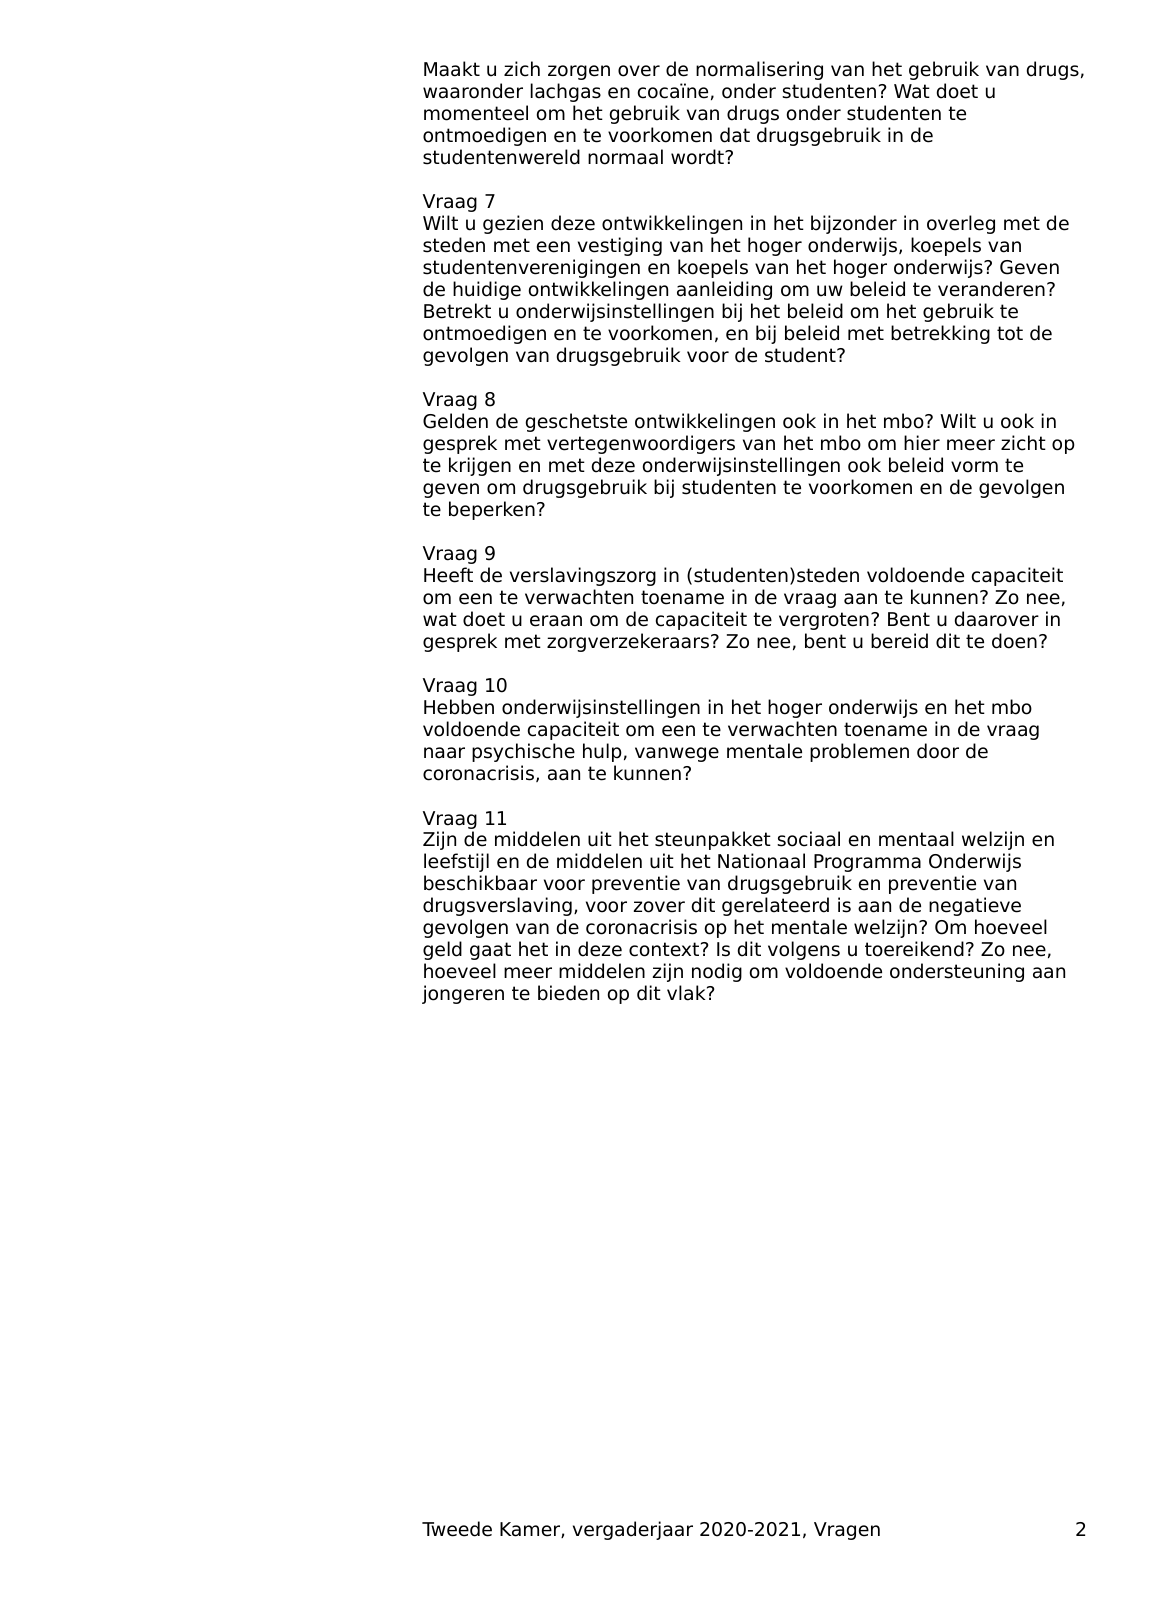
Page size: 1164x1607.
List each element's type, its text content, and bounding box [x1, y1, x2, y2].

text Vraag 10 [422, 675, 1087, 697]
text Wilt u gezien deze ontwikkelingen in het bijzonder in overleg met de steden met een vestiging van het hoger onderwijs, koepels van studentenverenigingen en koepels van het hoger onderwijs? Geven de huidige ontwikkelingen aanleiding om uw beleid te veranderen? Betrekt u onderwijsinstellingen bij het beleid om het gebruik te ontmoedigen en te voorkomen, en bij beleid met betrekking tot de gevolgen van drugsgebruik voor de student? [422, 213, 1087, 367]
text Gelden de geschetste ontwikkelingen ook in het mbo? Wilt u ook in gesprek met vertegenwoordigers van het mbo om hier meer zicht op te krijgen en met deze onderwijsinstellingen ook beleid vorm te geven om drugsgebruik bij studenten te voorkomen en de gevolgen te beperken? [422, 411, 1087, 521]
text Vraag 9 [422, 543, 1087, 565]
text Vraag 11 [422, 807, 1087, 829]
text Vraag 7 [422, 191, 1087, 213]
text Zijn de middelen uit het steunpakket sociaal en mentaal welzijn en leefstijl en de middelen uit het Nationaal Programma Onderwijs beschikbaar voor preventie van drugsgebruik en preventie van drugsverslaving, voor zover dit gerelateerd is aan de negatieve gevolgen van de coronacrisis op het mentale welzijn? Om hoeveel geld gaat het in deze context? Is dit volgens u toereikend? Zo nee, hoeveel meer middelen zijn nodig om voldoende ondersteuning aan jongeren te bieden op dit vlak? [422, 829, 1087, 1005]
text Hebben onderwijsinstellingen in het hoger onderwijs en het mbo voldoende capaciteit om een te verwachten toename in de vraag naar psychische hulp, vanwege mentale problemen door de coronacrisis, aan te kunnen? [422, 697, 1087, 785]
text Maakt u zich zorgen over de normalisering van het gebruik van drugs, waaronder lachgas en cocaïne, onder studenten? Wat doet u momenteel om het gebruik van drugs onder studenten te ontmoedigen en te voorkomen dat drugsgebruik in de studentenwereld normaal wordt? [422, 59, 1087, 169]
text Heeft de verslavingszorg in (studenten)steden voldoende capaciteit om een te verwachten toename in de vraag aan te kunnen? Zo nee, wat doet u eraan om de capaciteit te vergroten? Bent u daarover in gesprek met zorgverzekeraars? Zo nee, bent u bereid dit te doen? [422, 565, 1087, 653]
text Vraag 8 [422, 389, 1087, 411]
